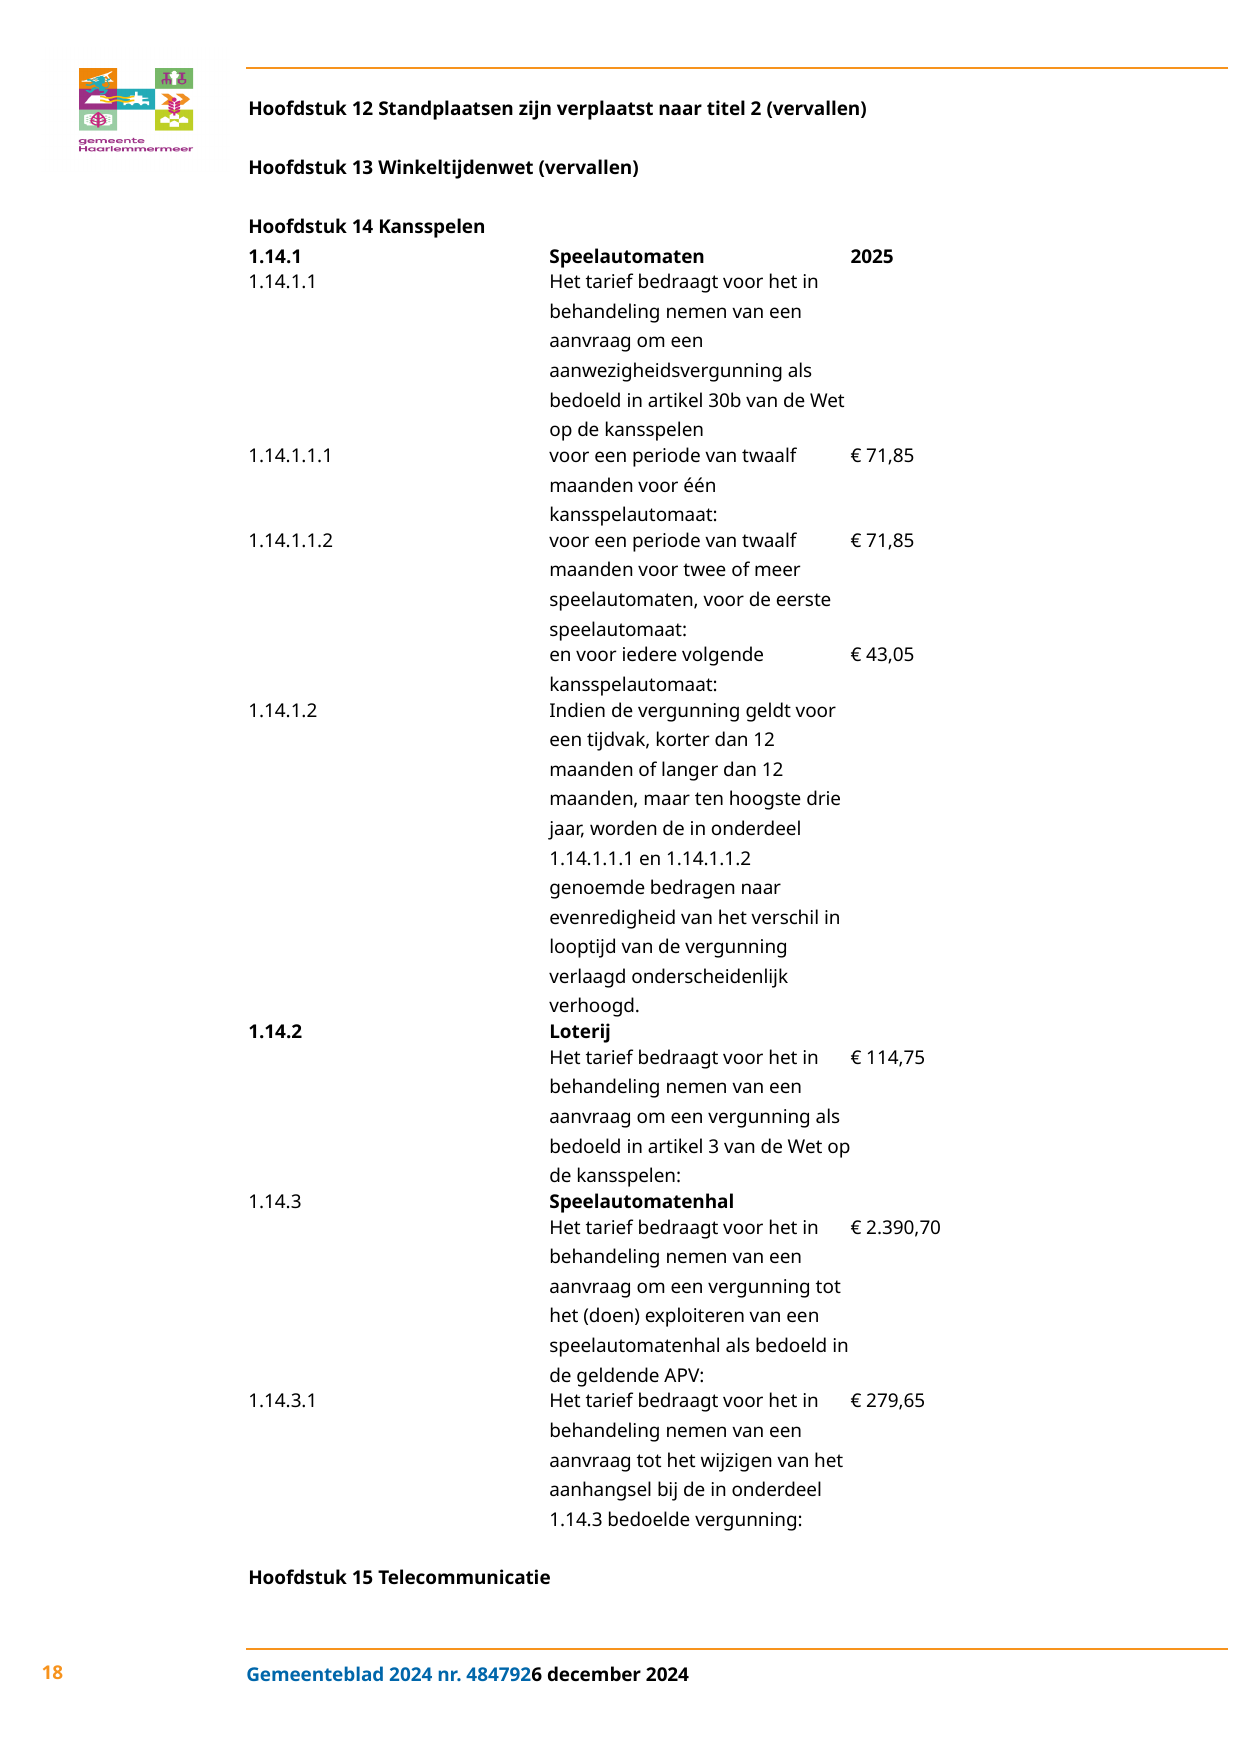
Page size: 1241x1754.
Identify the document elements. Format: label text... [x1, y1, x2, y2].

text Hoofdstuk 15 Telecommunicatie [248, 1564, 1152, 1590]
table_cell € 71,85 [850, 527, 1152, 642]
table_cell Het tarief bedraagt voor het in behandeling nemen van een aanvraag tot het wijzigen van het aanhangsel bij de in onderdeel 1.14.3 bedoelde vergunning: [549, 1388, 850, 1532]
text Hoofdstuk 12 Standplaatsen zijn verplaatst naar titel 2 (vervallen) [248, 95, 1152, 121]
table_cell Loterij [549, 1019, 850, 1044]
table_cell en voor iedere volgende kansspelautomaat: [549, 642, 850, 697]
table_cell Het tarief bedraagt voor het in behandeling nemen van een aanvraag om een aanwezigheidsvergunning als bedoeld in artikel 30b van de Wet op de kansspelen [549, 269, 850, 442]
table_cell € 43,05 [850, 642, 1152, 697]
table_header 1.14.1 [248, 243, 549, 268]
table_cell [850, 269, 1152, 442]
table_cell 1.14.3.1 [248, 1388, 549, 1532]
text Hoofdstuk 14 Kansspelen [248, 213, 1152, 239]
picture [41, 47, 231, 172]
table_cell € 114,75 [850, 1044, 1152, 1188]
table_cell [248, 1044, 549, 1188]
table_cell € 2.390,70 [850, 1214, 1152, 1388]
table_cell 1.14.2 [248, 1019, 549, 1044]
table_cell voor een periode van twaalf maanden voor twee of meer speelautomaten, voor de eerste speelautomaat: [549, 527, 850, 642]
table_cell 1.14.1.1.1 [248, 442, 549, 527]
table_cell 1.14.1.1.2 [248, 527, 549, 697]
table_cell [850, 1019, 1152, 1044]
table_cell [850, 1188, 1152, 1214]
table_cell 1.14.3 [248, 1188, 549, 1214]
table_header 2025 [850, 243, 1152, 268]
table_cell € 279,65 [850, 1388, 1152, 1532]
table_cell Het tarief bedraagt voor het in behandeling nemen van een aanvraag om een vergunning tot het (doen) exploiteren van een speelautomatenhal als bedoeld in de geldende APV: [549, 1214, 850, 1388]
table_cell Indien de vergunning geldt voor een tijdvak, korter dan 12 maanden of langer dan 12 maanden, maar ten hoogste drie jaar, worden de in onderdeel 1.14.1.1.1 en 1.14.1.1.2 genoemde bedragen naar evenredigheid van het verschil in looptijd van de vergunning verlaagd onderscheidenlijk verhoogd. [549, 697, 850, 1018]
table_cell 1.14.1.2 [248, 697, 549, 1018]
table_cell € 71,85 [850, 442, 1152, 527]
text Hoofdstuk 13 Winkeltijdenwet (vervallen) [248, 154, 1152, 180]
table_cell voor een periode van twaalf maanden voor één kansspelautomaat: [549, 442, 850, 527]
table_cell Het tarief bedraagt voor het in behandeling nemen van een aanvraag om een vergunning als bedoeld in artikel 3 van de Wet op de kansspelen: [549, 1044, 850, 1188]
table_header Speelautomaten [549, 243, 850, 268]
table_cell [248, 1214, 549, 1388]
table_cell Speelautomatenhal [549, 1188, 850, 1214]
table_cell 1.14.1.1 [248, 269, 549, 442]
table_cell [850, 697, 1152, 1018]
